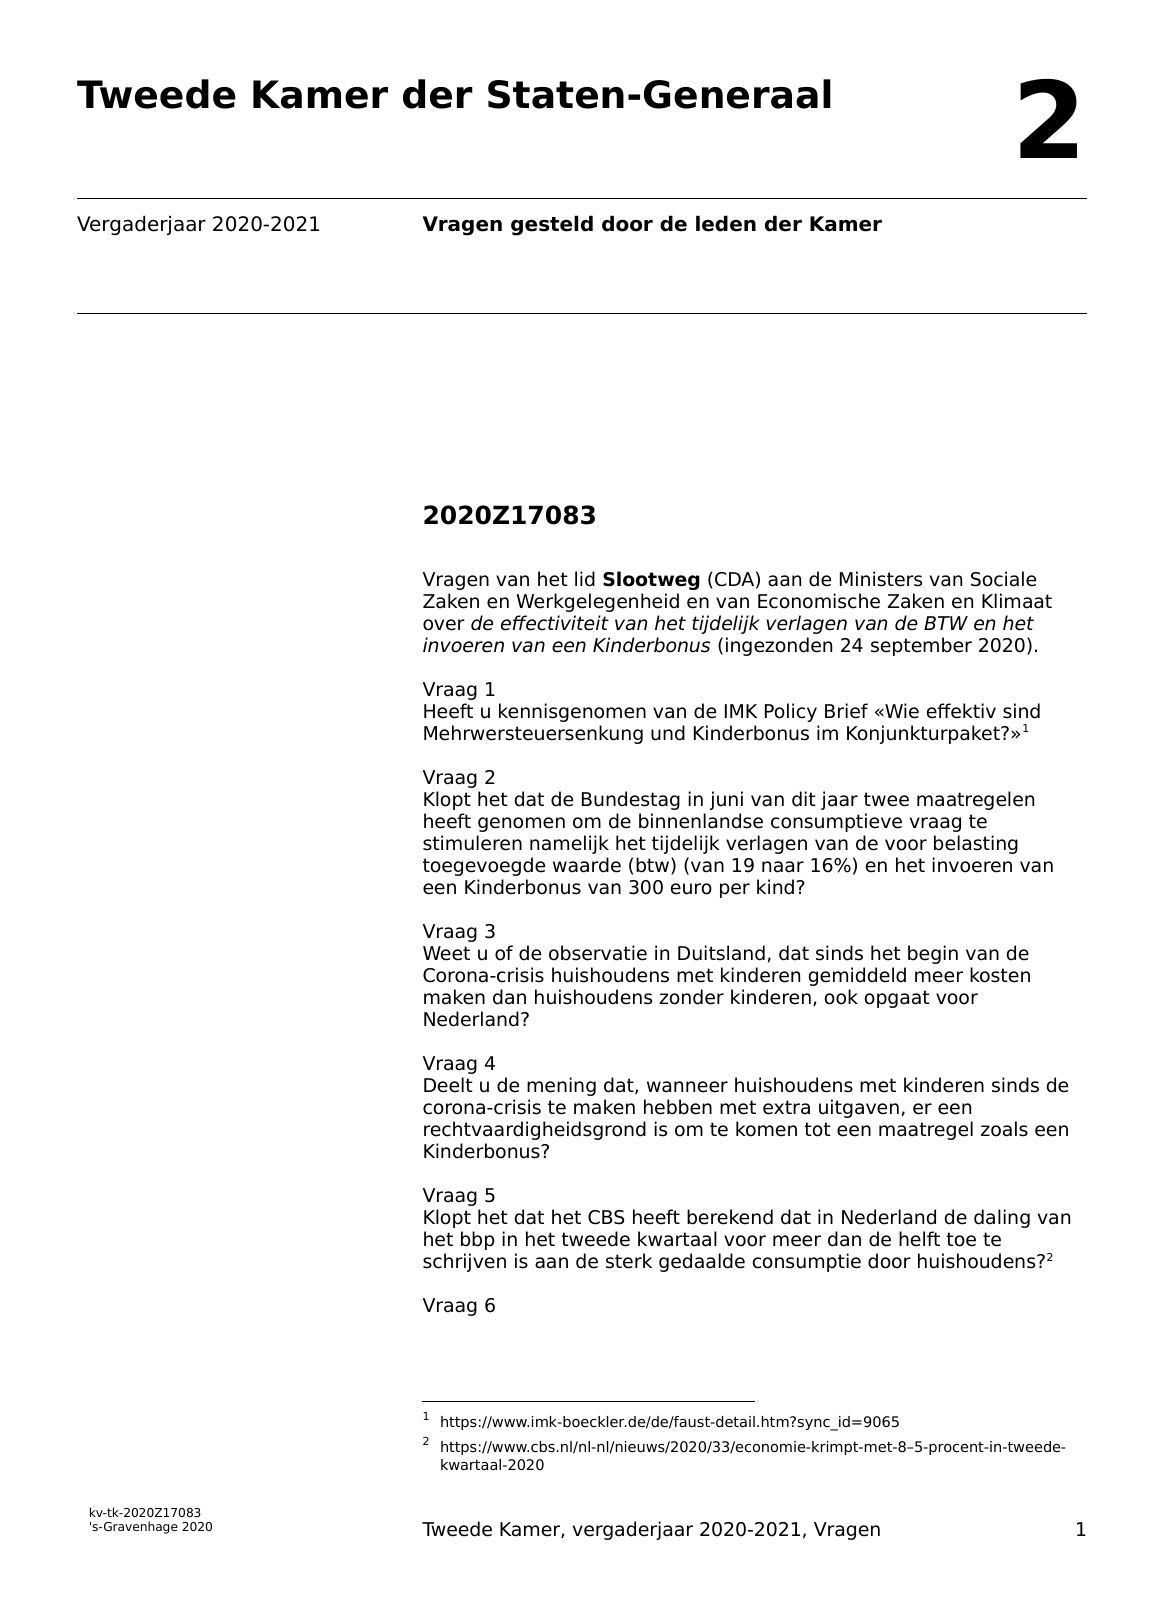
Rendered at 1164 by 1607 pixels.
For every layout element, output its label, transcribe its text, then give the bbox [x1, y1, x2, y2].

text Vraag 3 [422, 921, 1087, 943]
text kv-tk-2020Z17083 [88, 1506, 323, 1520]
table_header 2 [886, 59, 1087, 198]
table_cell Vragen gesteld door de leden der Kamer [422, 199, 1087, 313]
text Vraag 1 [422, 679, 1087, 701]
text https://www.imk-boeckler.de/de/faust-detail.htm?sync_id=9065 [422, 1410, 1087, 1432]
text Klopt het dat de Bundestag in juni van dit jaar twee maatregelen heeft genomen om de binnenlandse consumptieve vraag te stimuleren namelijk het tijdelijk verlagen van de voor belasting toegevoegde waarde (btw) (van 19 naar 16%) en het invoeren van een Kinderbonus van 300 euro per kind? [422, 789, 1087, 899]
text Vraag 6 [422, 1295, 1087, 1317]
text Deelt u de mening dat, wanneer huishoudens met kinderen sinds de corona-crisis te maken hebben met extra uitgaven, er een rechtvaardigheidsgrond is om te komen tot een maatregel zoals een Kinderbonus? [422, 1075, 1087, 1163]
text 2020Z17083 [422, 501, 1087, 531]
text Vraag 2 [422, 767, 1087, 789]
text Vragen van het lid Slootweg (CDA) aan de Ministers van Sociale Zaken en Werkgelegenheid en van Economische Zaken en Klimaat over de effectiviteit van het tijdelijk verlagen van de BTW en het invoeren van een Kinderbonus (ingezonden 24 september 2020). [422, 569, 1087, 657]
text Vraag 5 [422, 1185, 1087, 1207]
text Heeft u kennisgenomen van de IMK Policy Brief «Wie effektiv sind Mehrwersteuersenkung und Kinderbonus im Konjunkturpaket?» [422, 701, 1087, 745]
text https://www.cbs.nl/nl-nl/nieuws/2020/33/economie-krimpt-met-8–5-procent-in-tweede-kwartaal-2020 [422, 1435, 1087, 1474]
text Klopt het dat het CBS heeft berekend dat in Nederland de daling van het bbp in het tweede kwartaal voor meer dan de helft toe te schrijven is aan de sterk gedaalde consumptie door huishoudens? [422, 1207, 1087, 1273]
text 's-Gravenhage 2020 [88, 1520, 323, 1534]
table_header Tweede Kamer der Staten-Generaal [77, 59, 886, 198]
table_cell Vergaderjaar 2020-2021 [77, 199, 422, 313]
text Vraag 4 [422, 1053, 1087, 1075]
text Weet u of de observatie in Duitsland, dat sinds het begin van de Corona-crisis huishoudens met kinderen gemiddeld meer kosten maken dan huishoudens zonder kinderen, ook opgaat voor Nederland? [422, 943, 1087, 1031]
